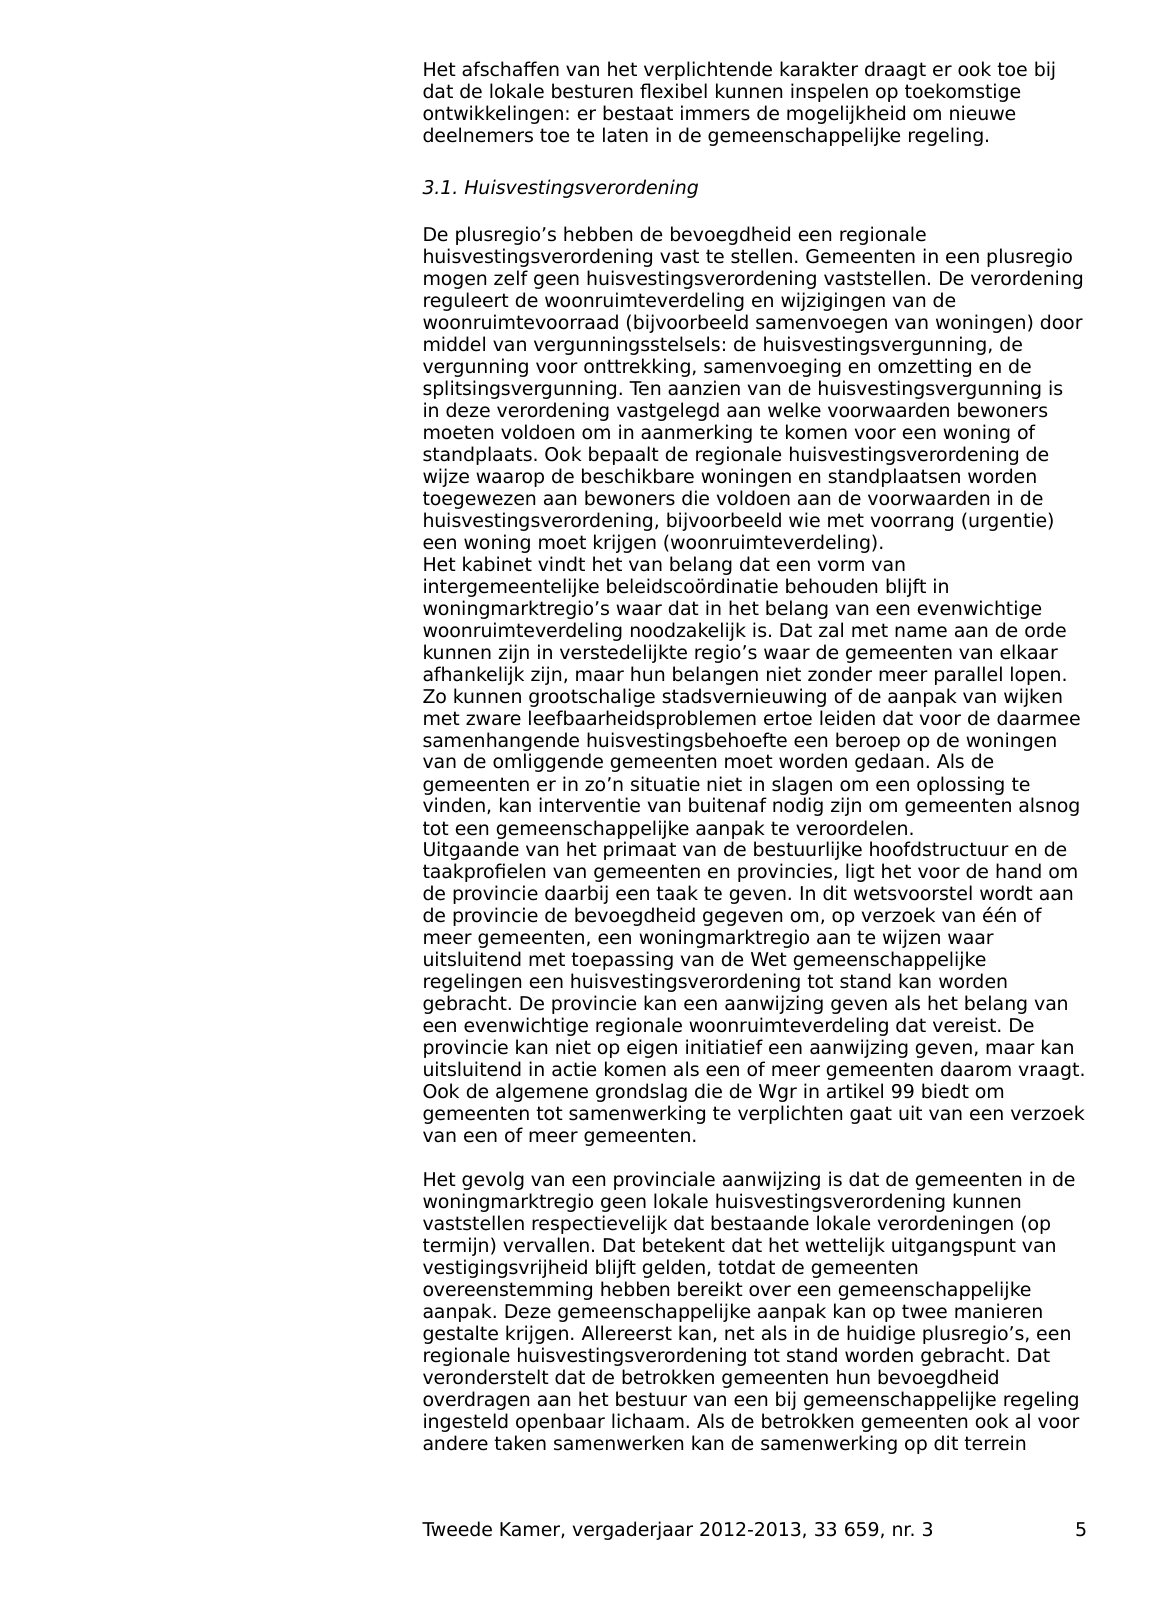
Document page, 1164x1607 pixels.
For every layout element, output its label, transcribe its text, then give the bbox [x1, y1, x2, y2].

text Het gevolg van een provinciale aanwijzing is dat de gemeenten in de woningmarktregio geen lokale huisvestingsverordening kunnen vaststellen respectievelijk dat bestaande lokale verordeningen (op termijn) vervallen. Dat betekent dat het wettelijk uitgangspunt van vestigingsvrijheid blijft gelden, totdat de gemeenten overeenstemming hebben bereikt over een gemeenschappelijke aanpak. Deze gemeenschappelijke aanpak kan op twee manieren gestalte krijgen. Allereerst kan, net als in de huidige plusregio’s, een regionale huisvestingsverordening tot stand worden gebracht. Dat veronderstelt dat de betrokken gemeenten hun bevoegdheid overdragen aan het bestuur van een bij gemeenschappelijke regeling ingesteld openbaar lichaam. Als de betrokken gemeenten ook al voor andere taken samenwerken kan de samenwerking op dit terrein [422, 1169, 1087, 1455]
subtitle 3.1. Huisvestingsverordening [422, 177, 1087, 199]
text Het kabinet vindt het van belang dat een vorm van intergemeentelijke beleidscoördinatie behouden blijft in woningmarktregio’s waar dat in het belang van een evenwichtige woonruimteverdeling noodzakelijk is. Dat zal met name aan de orde kunnen zijn in verstedelijkte regio’s waar de gemeenten van elkaar afhankelijk zijn, maar hun belangen niet zonder meer parallel lopen. Zo kunnen grootschalige stadsvernieuwing of de aanpak van wijken met zware leefbaarheidsproblemen ertoe leiden dat voor de daarmee samenhangende huisvestingsbehoefte een beroep op de woningen van de omliggende gemeenten moet worden gedaan. Als de gemeenten er in zo’n situatie niet in slagen om een oplossing te vinden, kan interventie van buitenaf nodig zijn om gemeenten alsnog tot een gemeenschappelijke aanpak te veroordelen. [422, 554, 1087, 839]
text De plusregio’s hebben de bevoegdheid een regionale huisvestingsverordening vast te stellen. Gemeenten in een plusregio mogen zelf geen huisvestingsverordening vaststellen. De verordening reguleert de woonruimteverdeling en wijzigingen van de woonruimtevoorraad (bijvoorbeeld samenvoegen van woningen) door middel van vergunningsstelsels: de huisvestingsvergunning, de vergunning voor onttrekking, samenvoeging en omzetting en de splitsingsvergunning. Ten aanzien van de huisvestingsvergunning is in deze verordening vastgelegd aan welke voorwaarden bewoners moeten voldoen om in aanmerking te komen voor een woning of standplaats. Ook bepaalt de regionale huisvestingsverordening de wijze waarop de beschikbare woningen en standplaatsen worden toegewezen aan bewoners die voldoen aan de voorwaarden in de huisvestingsverordening, bijvoorbeeld wie met voorrang (urgentie) een woning moet krijgen (woonruimteverdeling). [422, 224, 1087, 554]
text Het afschaffen van het verplichtende karakter draagt er ook toe bij dat de lokale besturen flexibel kunnen inspelen op toekomstige ontwikkelingen: er bestaat immers de mogelijkheid om nieuwe deelnemers toe te laten in de gemeenschappelijke regeling. [422, 59, 1087, 147]
text Uitgaande van het primaat van de bestuurlijke hoofdstructuur en de taakprofielen van gemeenten en provincies, ligt het voor de hand om de provincie daarbij een taak te geven. In dit wetsvoorstel wordt aan de provincie de bevoegdheid gegeven om, op verzoek van één of meer gemeenten, een woningmarktregio aan te wijzen waar uitsluitend met toepassing van de Wet gemeenschappelijke regelingen een huisvestingsverordening tot stand kan worden gebracht. De provincie kan een aanwijzing geven als het belang van een evenwichtige regionale woonruimteverdeling dat vereist. De provincie kan niet op eigen initiatief een aanwijzing geven, maar kan uitsluitend in actie komen als een of meer gemeenten daarom vraagt. Ook de algemene grondslag die de Wgr in artikel 99 biedt om gemeenten tot samenwerking te verplichten gaat uit van een verzoek van een of meer gemeenten. [422, 839, 1087, 1147]
